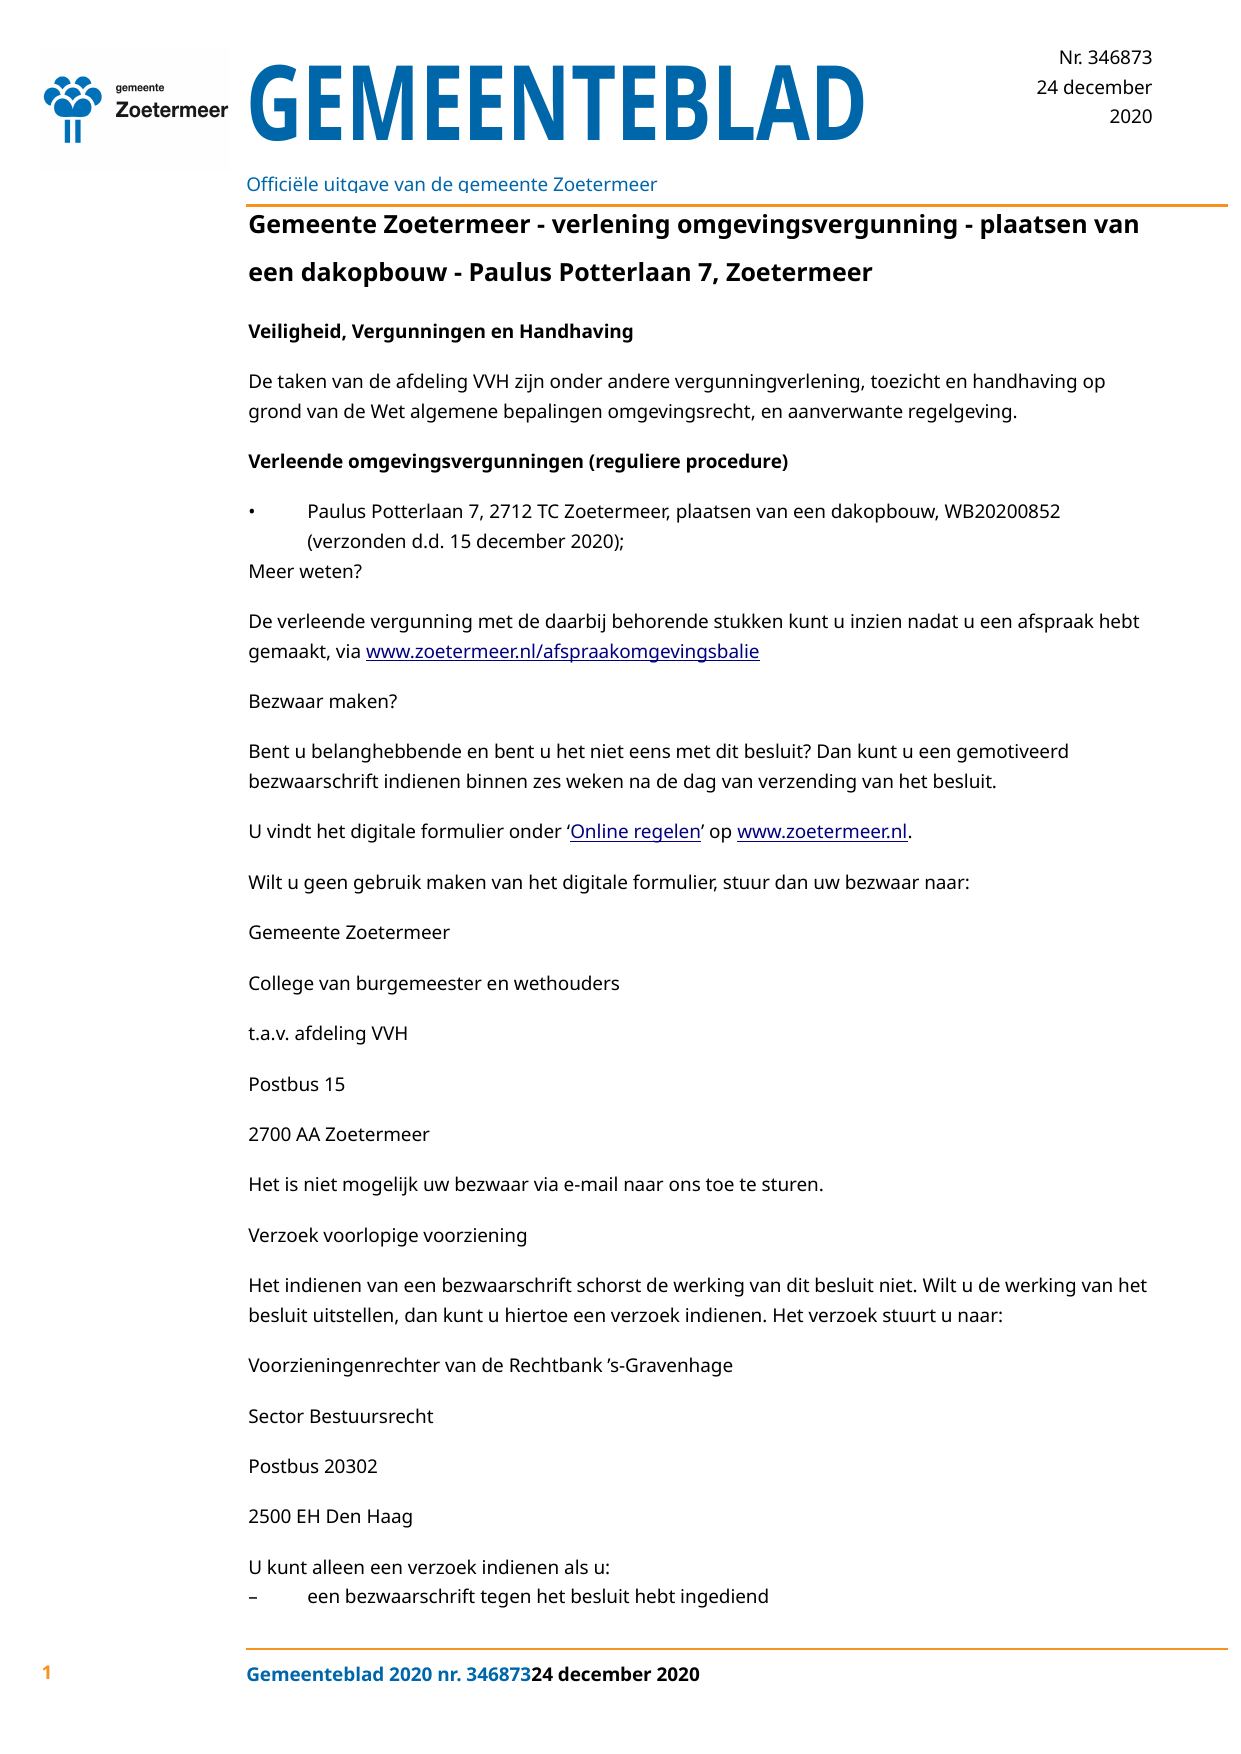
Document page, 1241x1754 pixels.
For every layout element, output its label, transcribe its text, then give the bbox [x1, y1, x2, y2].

text Postbus 20302 [248, 1453, 1152, 1479]
text 2500 EH Den Haag [248, 1504, 1152, 1529]
text Het indienen van een bezwaarschrift schorst de werking van dit besluit niet. Wilt u de werking van het besluit uitstellen, dan kunt u hiertoe een verzoek indienen. Het verzoek stuurt u naar: [248, 1272, 1152, 1328]
text Voorzieningenrechter van de Rechtbank ’s-Gravenhage [248, 1352, 1152, 1378]
picture [41, 47, 231, 172]
text 2700 AA Zoetermeer [248, 1121, 1152, 1147]
text U kunt alleen een verzoek indienen als u: [248, 1554, 1152, 1580]
text De taken van de afdeling VVH zijn onder andere vergunningverlening, toezicht en handhaving op grond van de Wet algemene bepalingen omgevingsrecht, en aanverwante regelgeving. [248, 368, 1152, 424]
text Bezwaar maken? [248, 688, 1152, 714]
text Bent u belanghebbende en bent u het niet eens met dit besluit? Dan kunt u een gemotiveerd bezwaarschrift indienen binnen zes weken na de dag van verzending van het besluit. [248, 739, 1152, 794]
text Postbus 15 [248, 1071, 1152, 1097]
text t.a.v. afdeling VVH [248, 1020, 1152, 1046]
text Verleende omgevingsvergunningen (reguliere procedure) [248, 448, 1152, 474]
list Paulus Potterlaan 7, 2712 TC Zoetermeer, plaatsen van een dakopbouw, WB20200852 (verzonden d.d. 15 december 2020); [248, 499, 1152, 554]
text Wilt u geen gebruik maken van het digitale formulier, stuur dan uw bezwaar naar: [248, 869, 1152, 895]
text Veiligheid, Vergunningen en Handhaving [248, 318, 1152, 344]
text De verleende vergunning met de daarbij behorende stukken kunt u inzien nadat u een afspraak hebt gemaakt, via www.zoetermeer.nl/afspraakomgevingsbalie [248, 608, 1152, 664]
text College van burgemeester en wethouders [248, 970, 1152, 996]
list een bezwaarschrift tegen het besluit hebt ingediend [248, 1584, 1152, 1609]
text U vindt het digitale formulier onder ‘Online regelen’ op www.zoetermeer.nl. [248, 819, 1152, 844]
text Verzoek voorlopige voorziening [248, 1222, 1152, 1248]
text Gemeente Zoetermeer [248, 919, 1152, 945]
text Het is niet mogelijk uw bezwaar via e-mail naar ons toe te sturen. [248, 1172, 1152, 1197]
text Meer weten? [248, 558, 1152, 584]
text Sector Bestuursrecht [248, 1403, 1152, 1429]
text Gemeente Zoetermeer - verlening omgevingsvergunning - plaatsen van een dakopbouw - Paulus Potterlaan 7, Zoetermeer [248, 207, 1152, 288]
